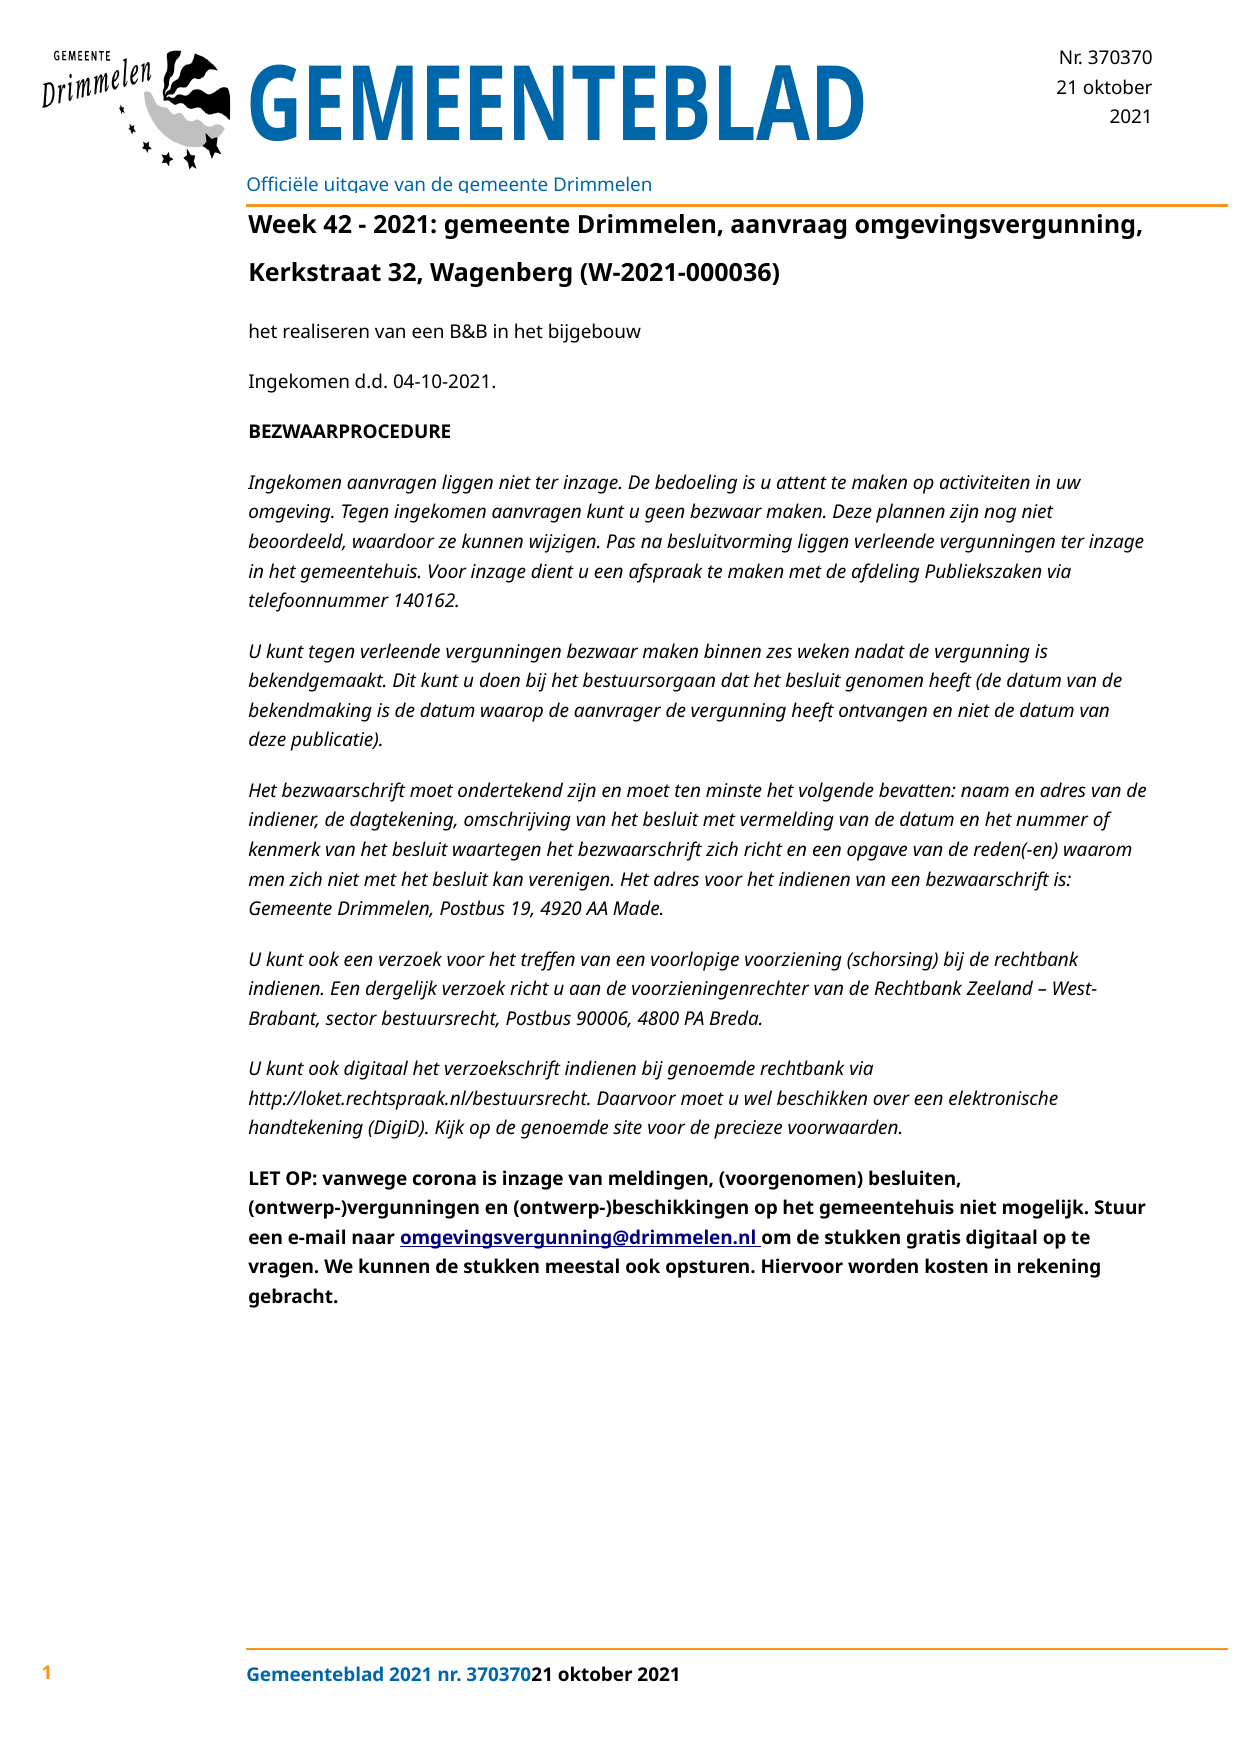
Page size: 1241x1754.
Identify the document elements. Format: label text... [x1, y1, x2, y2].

text Ingekomen d.d. 04-10-2021. [248, 368, 1152, 394]
text U kunt ook digitaal het verzoekschrift indienen bij genoemde rechtbank via http://loket.rechtspraak.nl/bestuursrecht. Daarvoor moet u wel beschikken over een elektronische handtekening (DigiD). Kijk op de genoemde site voor de precieze voorwaarden. [248, 1055, 1152, 1140]
text LET OP: vanwege corona is inzage van meldingen, (voorgenomen) besluiten, (ontwerp-)vergunningen en (ontwerp-)beschikkingen op het gemeentehuis niet mogelijk. Stuur een e-mail naar omgevingsvergunning@drimmelen.nl om de stukken gratis digitaal op te vragen. We kunnen de stukken meestal ook opsturen. Hiervoor worden kosten in rekening gebracht. [248, 1165, 1152, 1309]
text U kunt ook een verzoek voor het treffen van een voorlopige voorziening (schorsing) bij de rechtbank indienen. Een dergelijk verzoek richt u aan de voorzieningenrechter van de Rechtbank Zeeland – West-Brabant, sector bestuursrecht, Postbus 90006, 4800 PA Breda. [248, 946, 1152, 1031]
text Ingekomen aanvragen liggen niet ter inzage. De bedoeling is u attent te maken op activiteiten in uw omgeving. Tegen ingekomen aanvragen kunt u geen bezwaar maken. Deze plannen zijn nog niet beoordeeld, waardoor ze kunnen wijzigen. Pas na besluitvorming liggen verleende vergunningen ter inzage in het gemeentehuis. Voor inzage dient u een afspraak te maken met de afdeling Publiekszaken via telefoonnummer 140162. [248, 469, 1152, 613]
text het realiseren van een B&B in het bijgebouw [248, 318, 1152, 344]
picture [41, 47, 231, 172]
text U kunt tegen verleende vergunningen bezwaar maken binnen zes weken nadat de vergunning is bekendgemaakt. Dit kunt u doen bij het bestuursorgaan dat het besluit genomen heeft (de datum van de bekendmaking is de datum waarop de aanvrager de vergunning heeft ontvangen en niet de datum van deze publicatie). [248, 638, 1152, 752]
text BEZWAARPROCEDURE [248, 419, 1152, 444]
text Het bezwaarschrift moet ondertekend zijn en moet ten minste het volgende bevatten: naam en adres van de indiener, de dagtekening, omschrijving van het besluit met vermelding van de datum en het nummer of kenmerk van het besluit waartegen het bezwaarschrift zich richt en een opgave van de reden(-en) waarom men zich niet met het besluit kan verenigen. Het adres voor het indienen van een bezwaarschrift is: Gemeente Drimmelen, Postbus 19, 4920 AA Made. [248, 777, 1152, 921]
text Week 42 - 2021: gemeente Drimmelen, aanvraag omgevingsvergunning, Kerkstraat 32, Wagenberg (W-2021-000036) [248, 207, 1152, 288]
